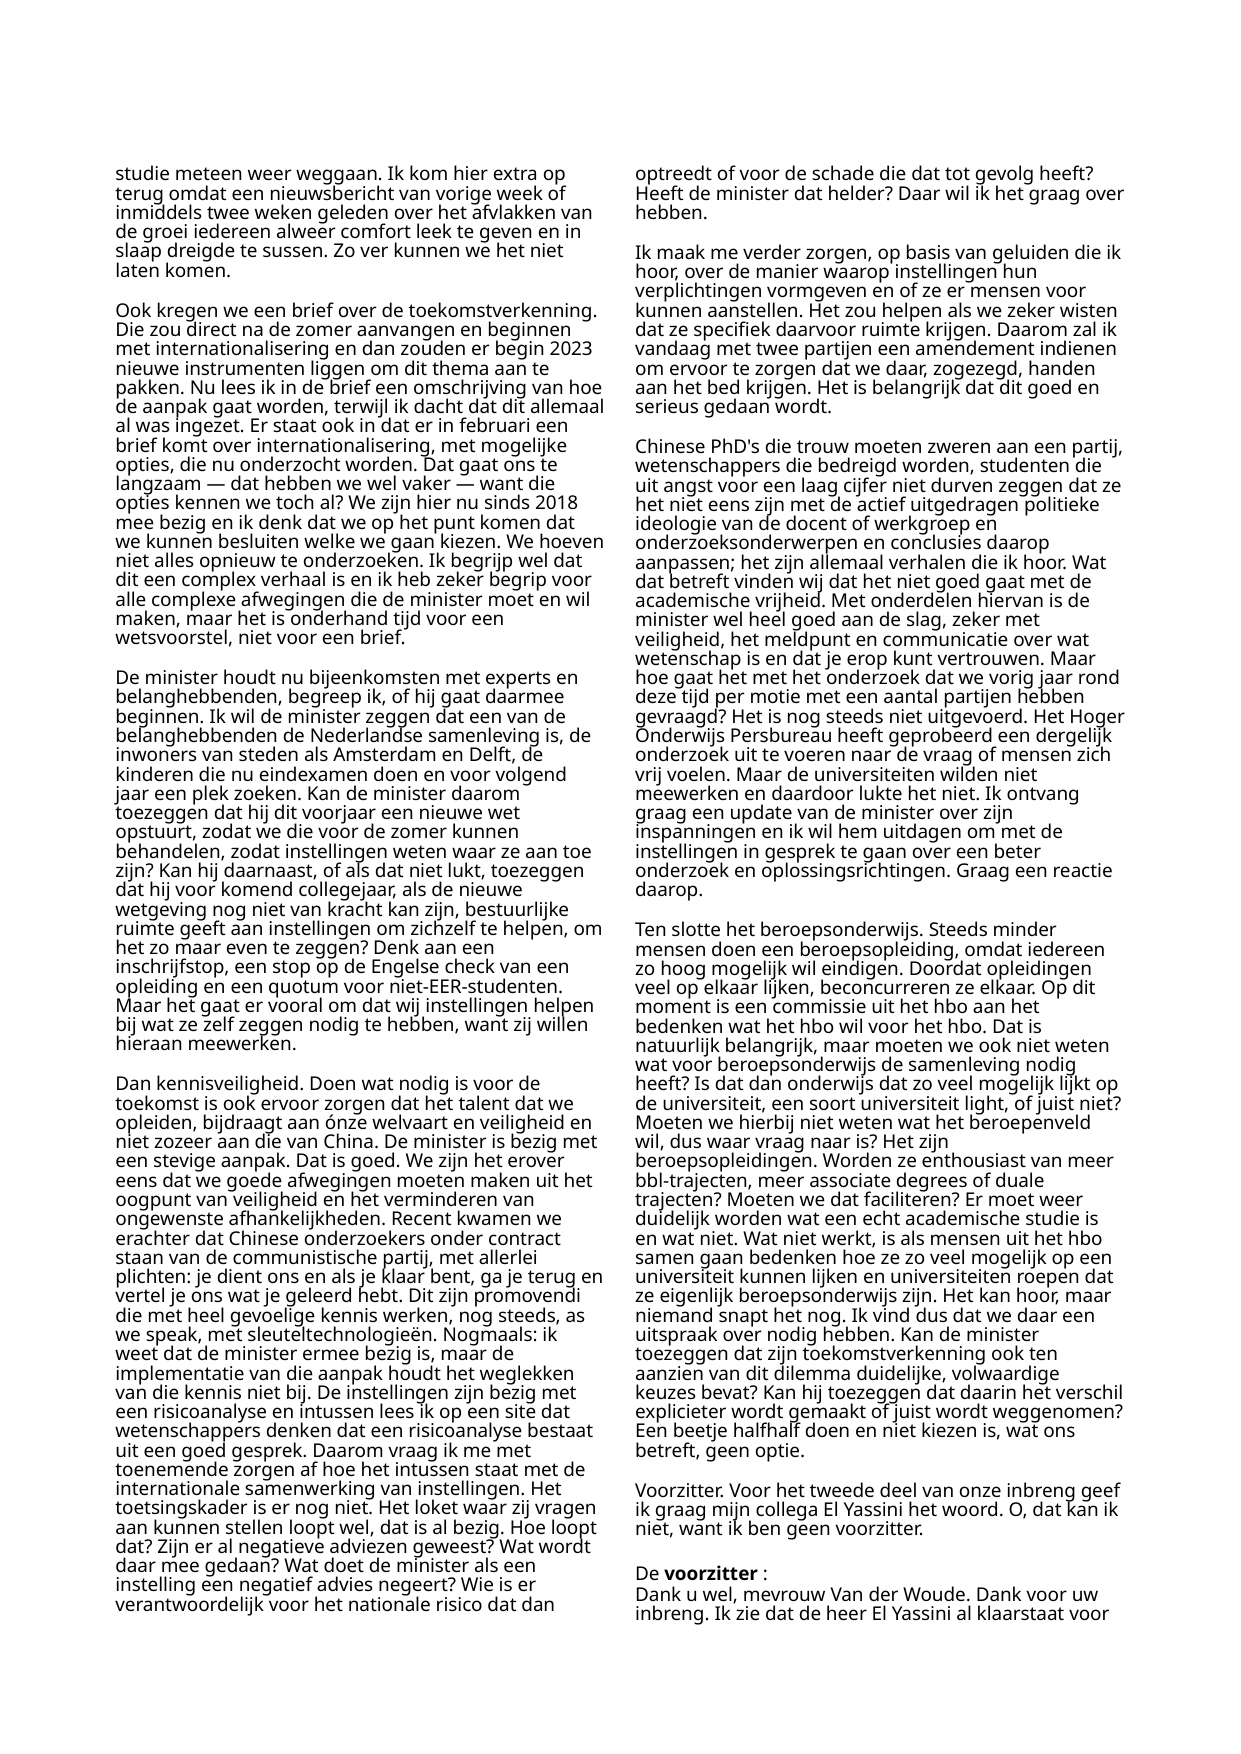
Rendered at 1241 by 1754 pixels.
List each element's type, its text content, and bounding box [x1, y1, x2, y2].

text De voorzitter : [635, 1560, 1125, 1586]
text Dan kennisveiligheid. Doen wat nodig is voor de toekomst is ook ervoor zorgen dat het talent dat we opleiden, bijdraagt aan ónze welvaart en veiligheid en niet zozeer aan die van China. De minister is bezig met een stevige aanpak. Dat is goed. We zijn het erover eens dat we goede afwegingen moeten maken uit het oogpunt van veiligheid en het verminderen van ongewenste afhankelijkheden. Recent kwamen we erachter dat Chinese onderzoekers onder contract staan van de communistische partij, met allerlei plichten: je dient ons en als je klaar bent, ga je terug en vertel je ons wat je geleerd hebt. Dit zijn promovendi die met heel gevoelige kennis werken, nog steeds, as we speak, met sleuteltechnologieën. Nogmaals: ik weet dat de minister ermee bezig is, maar de implementatie van die aanpak houdt het weglekken van die kennis niet bij. De instellingen zijn bezig met een risicoanalyse en intussen lees ik op een site dat wetenschappers denken dat een risicoanalyse bestaat uit een goed gesprek. Daarom vraag ik me met toenemende zorgen af hoe het intussen staat met de internationale samenwerking van instellingen. Het toetsingskader is er nog niet. Het loket waar zij vragen aan kunnen stellen loopt wel, dat is al bezig. Hoe loopt dat? Zijn er al negatieve adviezen geweest? Wat wordt daar mee gedaan? Wat doet de minister als een instelling een negatief advies negeert? Wie is er verantwoordelijk voor het nationale risico dat dan [115, 1075, 605, 1615]
text optreedt of voor de schade die dat tot gevolg heeft? Heeft de minister dat helder? Daar wil ik het graag over hebben. [635, 165, 1125, 223]
text Ik maak me verder zorgen, op basis van geluiden die ik hoor, over de manier waarop instellingen hun verplichtingen vormgeven en of ze er mensen voor kunnen aanstellen. Het zou helpen als we zeker wisten dat ze specifiek daarvoor ruimte krijgen. Daarom zal ik vandaag met twee partijen een amendement indienen om ervoor te zorgen dat we daar, zogezegd, handen aan het bed krijgen. Het is belangrijk dat dit goed en serieus gedaan wordt. [635, 244, 1125, 417]
text Dank u wel, mevrouw Van der Woude. Dank voor uw inbreng. Ik zie dat de heer El Yassini al klaarstaat voor [635, 1586, 1125, 1624]
text De minister houdt nu bijeenkomsten met experts en belanghebbenden, begreep ik, of hij gaat daarmee beginnen. Ik wil de minister zeggen dat een van de belanghebbenden de Nederlandse samenleving is, de inwoners van steden als Amsterdam en Delft, de kinderen die nu eindexamen doen en voor volgend jaar een plek zoeken. Kan de minister daarom toezeggen dat hij dit voorjaar een nieuwe wet opstuurt, zodat we die voor de zomer kunnen behandelen, zodat instellingen weten waar ze aan toe zijn? Kan hij daarnaast, of als dat niet lukt, toezeggen dat hij voor komend collegejaar, als de nieuwe wetgeving nog niet van kracht kan zijn, bestuurlijke ruimte geeft aan instellingen om zichzelf te helpen, om het zo maar even te zeggen? Denk aan een inschrijfstop, een stop op de Engelse check van een opleiding en een quotum voor niet-EER-studenten. Maar het gaat er vooral om dat wij instellingen helpen bij wat ze zelf zeggen nodig te hebben, want zij willen hieraan meewerken. [115, 669, 605, 1055]
text Ten slotte het beroepsonderwijs. Steeds minder mensen doen een beroepsopleiding, omdat iedereen zo hoog mogelijk wil eindigen. Doordat opleidingen veel op elkaar lijken, beconcurreren ze elkaar. Op dit moment is een commissie uit het hbo aan het bedenken wat het hbo wil voor het hbo. Dat is natuurlijk belangrijk, maar moeten we ook niet weten wat voor beroepsonderwijs de samenleving nodig heeft? Is dat dan onderwijs dat zo veel mogelijk lijkt op de universiteit, een soort universiteit light, of juist niet? Moeten we hierbij niet weten wat het beroepenveld wil, dus waar vraag naar is? Het zijn beroepsopleidingen. Worden ze enthousiast van meer bbl-trajecten, meer associate degrees of duale trajecten? Moeten we dat faciliteren? Er moet weer duidelijk worden wat een echt academische studie is en wat niet. Wat niet werkt, is als mensen uit het hbo samen gaan bedenken hoe ze zo veel mogelijk op een universiteit kunnen lijken en universiteiten roepen dat ze eigenlijk beroepsonderwijs zijn. Het kan hoor, maar niemand snapt het nog. Ik vind dus dat we daar een uitspraak over nodig hebben. Kan de minister toezeggen dat zijn toekomstverkenning ook ten aanzien van dit dilemma duidelijke, volwaardige keuzes bevat? Kan hij toezeggen dat daarin het verschil explicieter wordt gemaakt of juist wordt weggenomen? Een beetje halfhalf doen en niet kiezen is, wat ons betreft, geen optie. [635, 921, 1125, 1461]
text Chinese PhD's die trouw moeten zweren aan een partij, wetenschappers die bedreigd worden, studenten die uit angst voor een laag cijfer niet durven zeggen dat ze het niet eens zijn met de actief uitgedragen politieke ideologie van de docent of werkgroep en onderzoeksonderwerpen en conclusies daarop aanpassen; het zijn allemaal verhalen die ik hoor. Wat dat betreft vinden wij dat het niet goed gaat met de academische vrijheid. Met onderdelen hiervan is de minister wel heel goed aan de slag, zeker met veiligheid, het meldpunt en communicatie over wat wetenschap is en dat je erop kunt vertrouwen. Maar hoe gaat het met het onderzoek dat we vorig jaar rond deze tijd per motie met een aantal partijen hebben gevraagd? Het is nog steeds niet uitgevoerd. Het Hoger Onderwijs Persbureau heeft geprobeerd een dergelijk onderzoek uit te voeren naar de vraag of mensen zich vrij voelen. Maar de universiteiten wilden niet meewerken en daardoor lukte het niet. Ik ontvang graag een update van de minister over zijn inspanningen en ik wil hem uitdagen om met de instellingen in gesprek te gaan over een beter onderzoek en oplossingsrichtingen. Graag een reactie daarop. [635, 438, 1125, 901]
text Voorzitter. Voor het tweede deel van onze inbreng geef ik graag mijn collega El Yassini het woord. O, dat kan ik niet, want ik ben geen voorzitter. [635, 1482, 1125, 1539]
text Ook kregen we een brief over de toekomstverkenning. Die zou direct na de zomer aanvangen en beginnen met internationalisering en dan zouden er begin 2023 nieuwe instrumenten liggen om dit thema aan te pakken. Nu lees ik in de brief een omschrijving van hoe de aanpak gaat worden, terwijl ik dacht dat dit allemaal al was ingezet. Er staat ook in dat er in februari een brief komt over internationalisering, met mogelijke opties, die nu onderzocht worden. Dat gaat ons te langzaam — dat hebben we wel vaker — want die opties kennen we toch al? We zijn hier nu sinds 2018 mee bezig en ik denk dat we op het punt komen dat we kunnen besluiten welke we gaan kiezen. We hoeven niet alles opnieuw te onderzoeken. Ik begrijp wel dat dit een complex verhaal is en ik heb zeker begrip voor alle complexe afwegingen die de minister moet en wil maken, maar het is onderhand tijd voor een wetsvoorstel, niet voor een brief. [115, 302, 605, 648]
text studie meteen weer weggaan. Ik kom hier extra op terug omdat een nieuwsbericht van vorige week of inmiddels twee weken geleden over het afvlakken van de groei iedereen alweer comfort leek te geven en in slaap dreigde te sussen. Zo ver kunnen we het niet laten komen. [115, 165, 605, 281]
